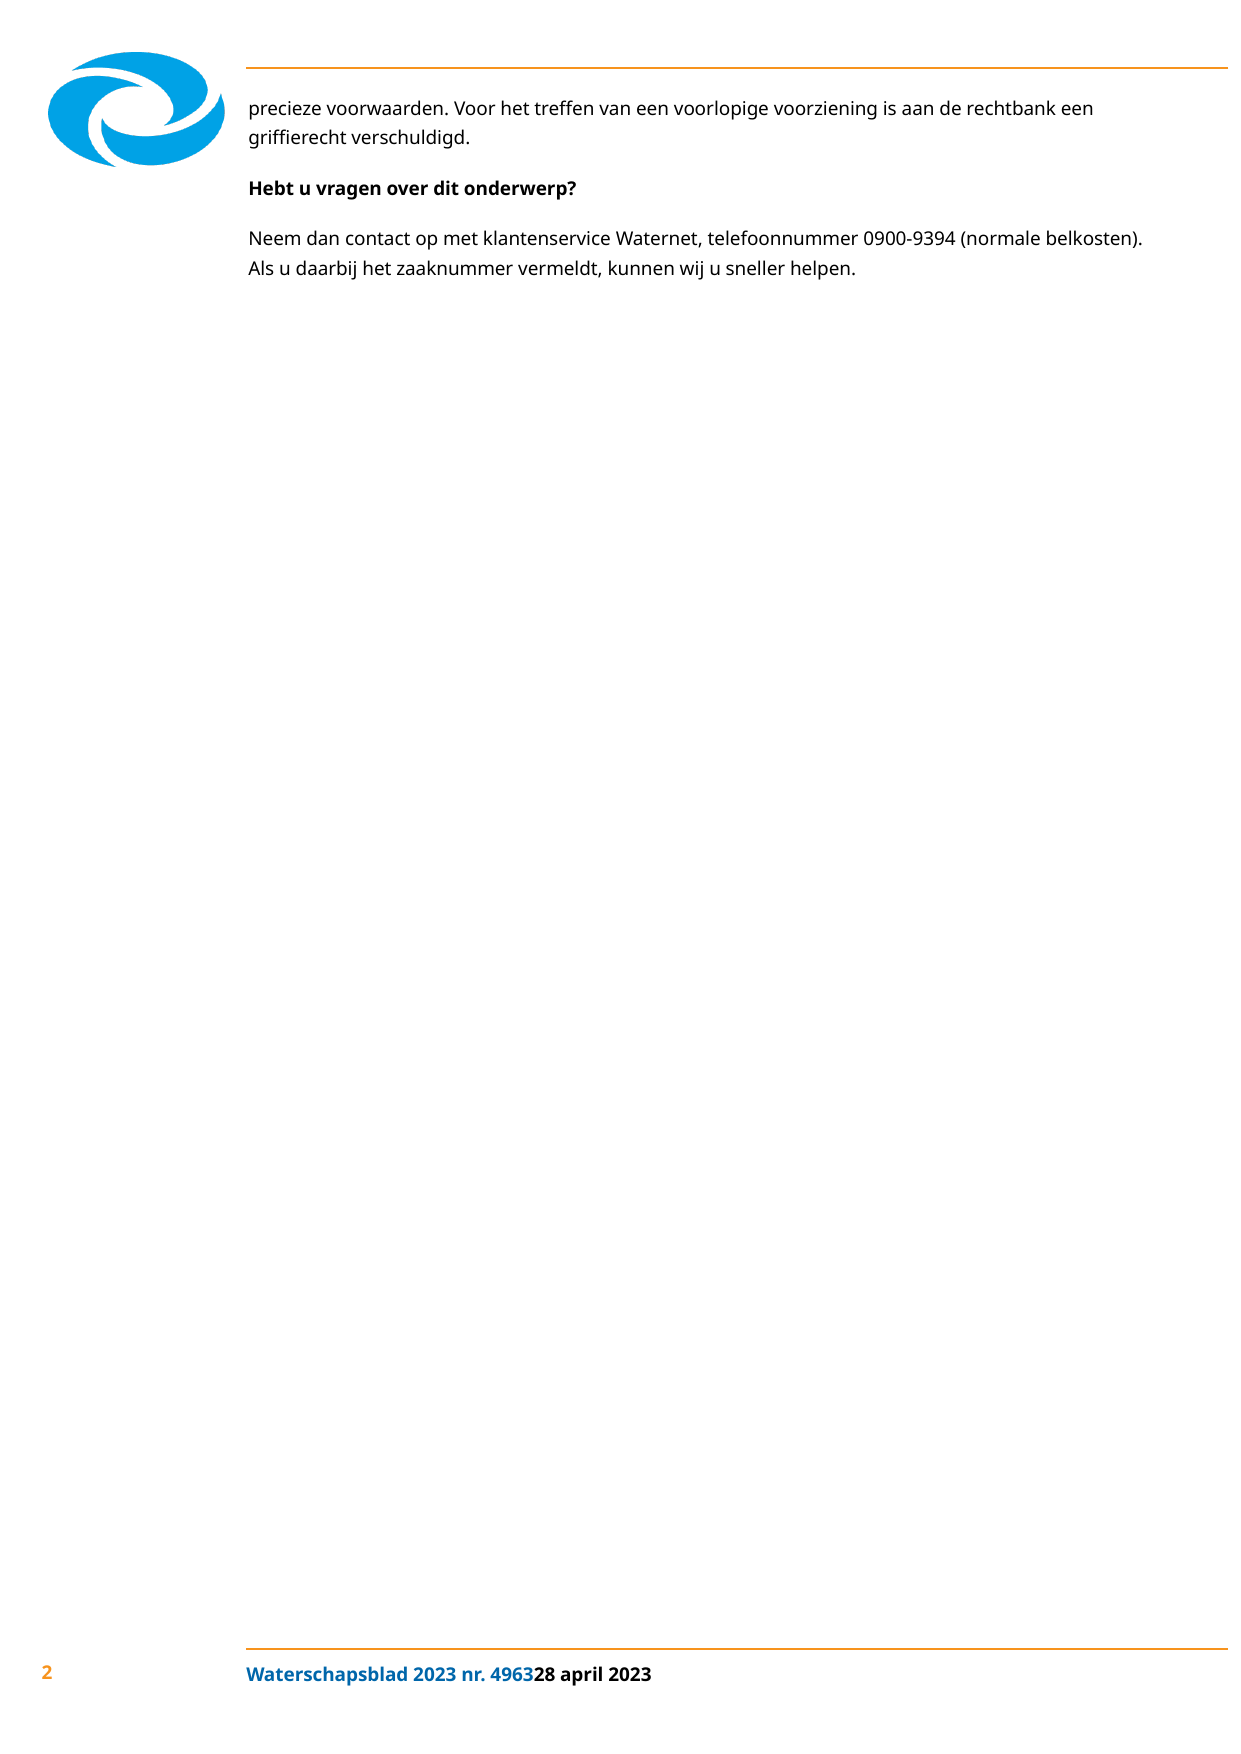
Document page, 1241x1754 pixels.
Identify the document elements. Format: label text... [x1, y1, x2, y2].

text Hebt u vragen over dit onderwerp? [248, 175, 1152, 201]
text Neem dan contact op met klantenservice Waternet, telefoonnummer 0900-9394 (normale belkosten). Als u daarbij het zaaknummer vermeldt, kunnen wij u sneller helpen. [248, 225, 1152, 281]
text precieze voorwaarden. Voor het treffen van een voorlopige voorziening is aan de rechtbank een griffierecht verschuldigd. [248, 95, 1152, 150]
picture [41, 47, 231, 172]
